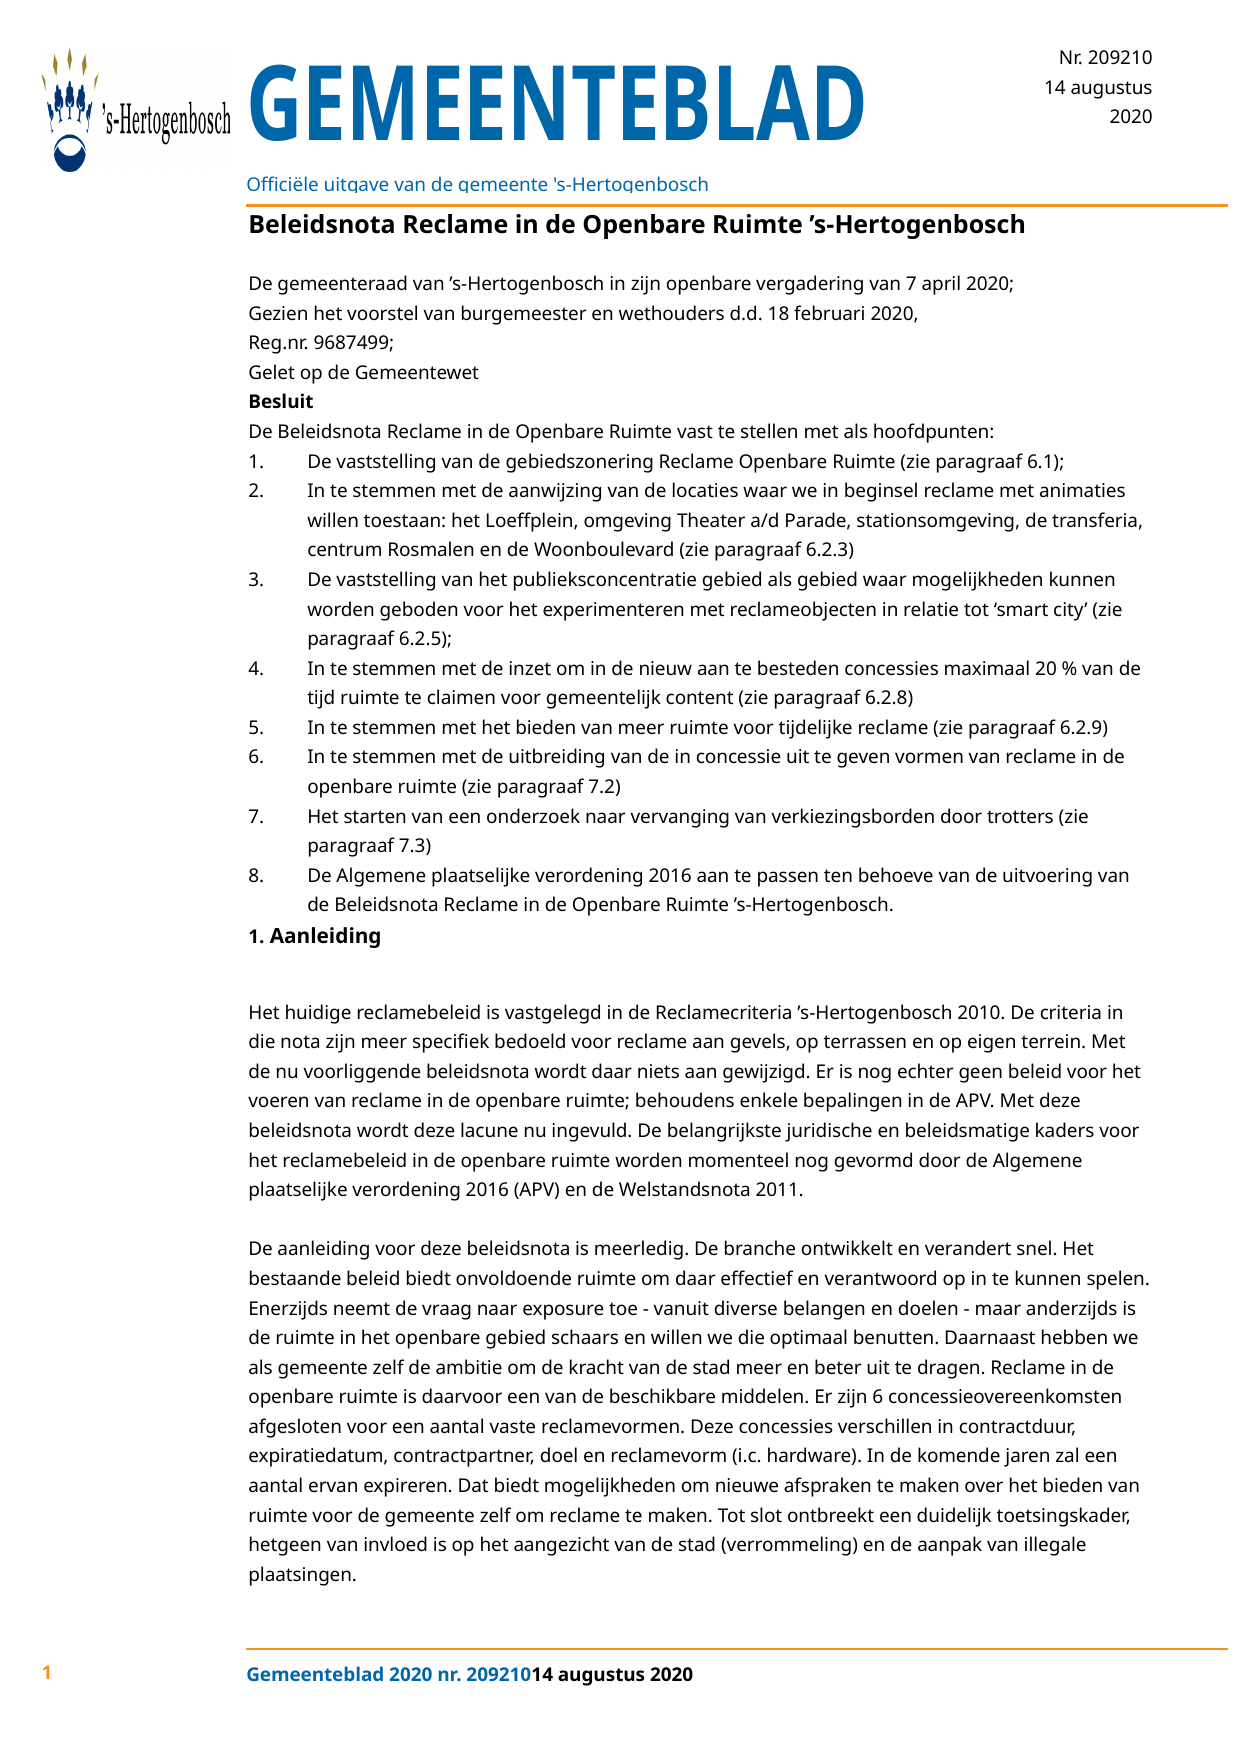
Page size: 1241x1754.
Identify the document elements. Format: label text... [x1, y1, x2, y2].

text Het huidige reclamebeleid is vastgelegd in de Reclamecriteria ’s-Hertogenbosch 2010. De criteria in die nota zijn meer specifiek bedoeld voor reclame aan gevels, op terrassen en op eigen terrein. Met de nu voorliggende beleidsnota wordt daar niets aan gewijzigd. Er is nog echter geen beleid voor het voeren van reclame in de openbare ruimte; behoudens enkele bepalingen in de APV. Met deze beleidsnota wordt deze lacune nu ingevuld. De belangrijkste juridische en beleidsmatige kaders voor het reclamebeleid in de openbare ruimte worden momenteel nog gevormd door de Algemene plaatselijke verordening 2016 (APV) en de Welstandsnota 2011. [248, 999, 1152, 1202]
list De vaststelling van de gebiedszonering Reclame Openbare Ruimte (zie paragraaf 6.1); [248, 448, 1152, 473]
text Beleidsnota Reclame in de Openbare Ruimte ’s-Hertogenbosch [248, 207, 1152, 241]
text Reg.nr. 9687499; [248, 329, 1152, 355]
text De aanleiding voor deze beleidsnota is meerledig. De branche ontwikkelt en verandert snel. Het bestaande beleid biedt onvoldoende ruimte om daar effectief en verantwoord op in te kunnen spelen. Enerzijds neemt de vraag naar exposure toe - vanuit diverse belangen en doelen - maar anderzijds is de ruimte in het openbare gebied schaars en willen we die optimaal benutten. Daarnaast hebben we als gemeente zelf de ambitie om de kracht van de stad meer en beter uit te dragen. Reclame in de openbare ruimte is daarvoor een van de beschikbare middelen. Er zijn 6 concessieovereenkomsten afgesloten voor een aantal vaste reclamevormen. Deze concessies verschillen in contractduur, expiratiedatum, contractpartner, doel en reclamevorm (i.c. hardware). In de komende jaren zal een aantal ervan expireren. Dat biedt mogelijkheden om nieuwe afspraken te maken over het bieden van ruimte voor de gemeente zelf om reclame te maken. Tot slot ontbreekt een duidelijk toetsingskader, hetgeen van invloed is op het aangezicht van de stad (verrommeling) en de aanpak van illegale plaatsingen. [248, 1236, 1152, 1587]
list De Algemene plaatselijke verordening 2016 aan te passen ten behoeve van de uitvoering van de Beleidsnota Reclame in de Openbare Ruimte ’s-Hertogenbosch. [248, 862, 1152, 917]
text 1. Aanleiding [248, 921, 1152, 949]
list De vaststelling van het publieksconcentratie gebied als gebied waar mogelijkheden kunnen worden geboden voor het experimenteren met reclameobjecten in relatie tot ‘smart city’ (zie paragraaf 6.2.5); [248, 566, 1152, 651]
list In te stemmen met het bieden van meer ruimte voor tijdelijke reclame (zie paragraaf 6.2.9) [248, 714, 1152, 740]
list In te stemmen met de uitbreiding van de in concessie uit te geven vormen van reclame in de openbare ruimte (zie paragraaf 7.2) [248, 744, 1152, 799]
list Het starten van een onderzoek naar vervanging van verkiezingsborden door trotters (zie paragraaf 7.3) [248, 803, 1152, 858]
text De Beleidsnota Reclame in de Openbare Ruimte vast te stellen met als hoofdpunten: [248, 418, 1152, 444]
text Gelet op de Gemeentewet [248, 359, 1152, 385]
list In te stemmen met de aanwijzing van de locaties waar we in beginsel reclame met animaties willen toestaan: het Loeffplein, omgeving Theater a/d Parade, stationsomgeving, de transferia, centrum Rosmalen en de Woonboulevard (zie paragraaf 6.2.3) [248, 477, 1152, 562]
text De gemeenteraad van ’s-Hertogenbosch in zijn openbare vergadering van 7 april 2020; [248, 270, 1152, 296]
text Besluit [248, 389, 1152, 414]
picture [41, 47, 231, 172]
text Gezien het voorstel van burgemeester en wethouders d.d. 18 februari 2020, [248, 300, 1152, 326]
list In te stemmen met de inzet om in de nieuw aan te besteden concessies maximaal 20 % van de tijd ruimte te claimen voor gemeentelijk content (zie paragraaf 6.2.8) [248, 655, 1152, 710]
